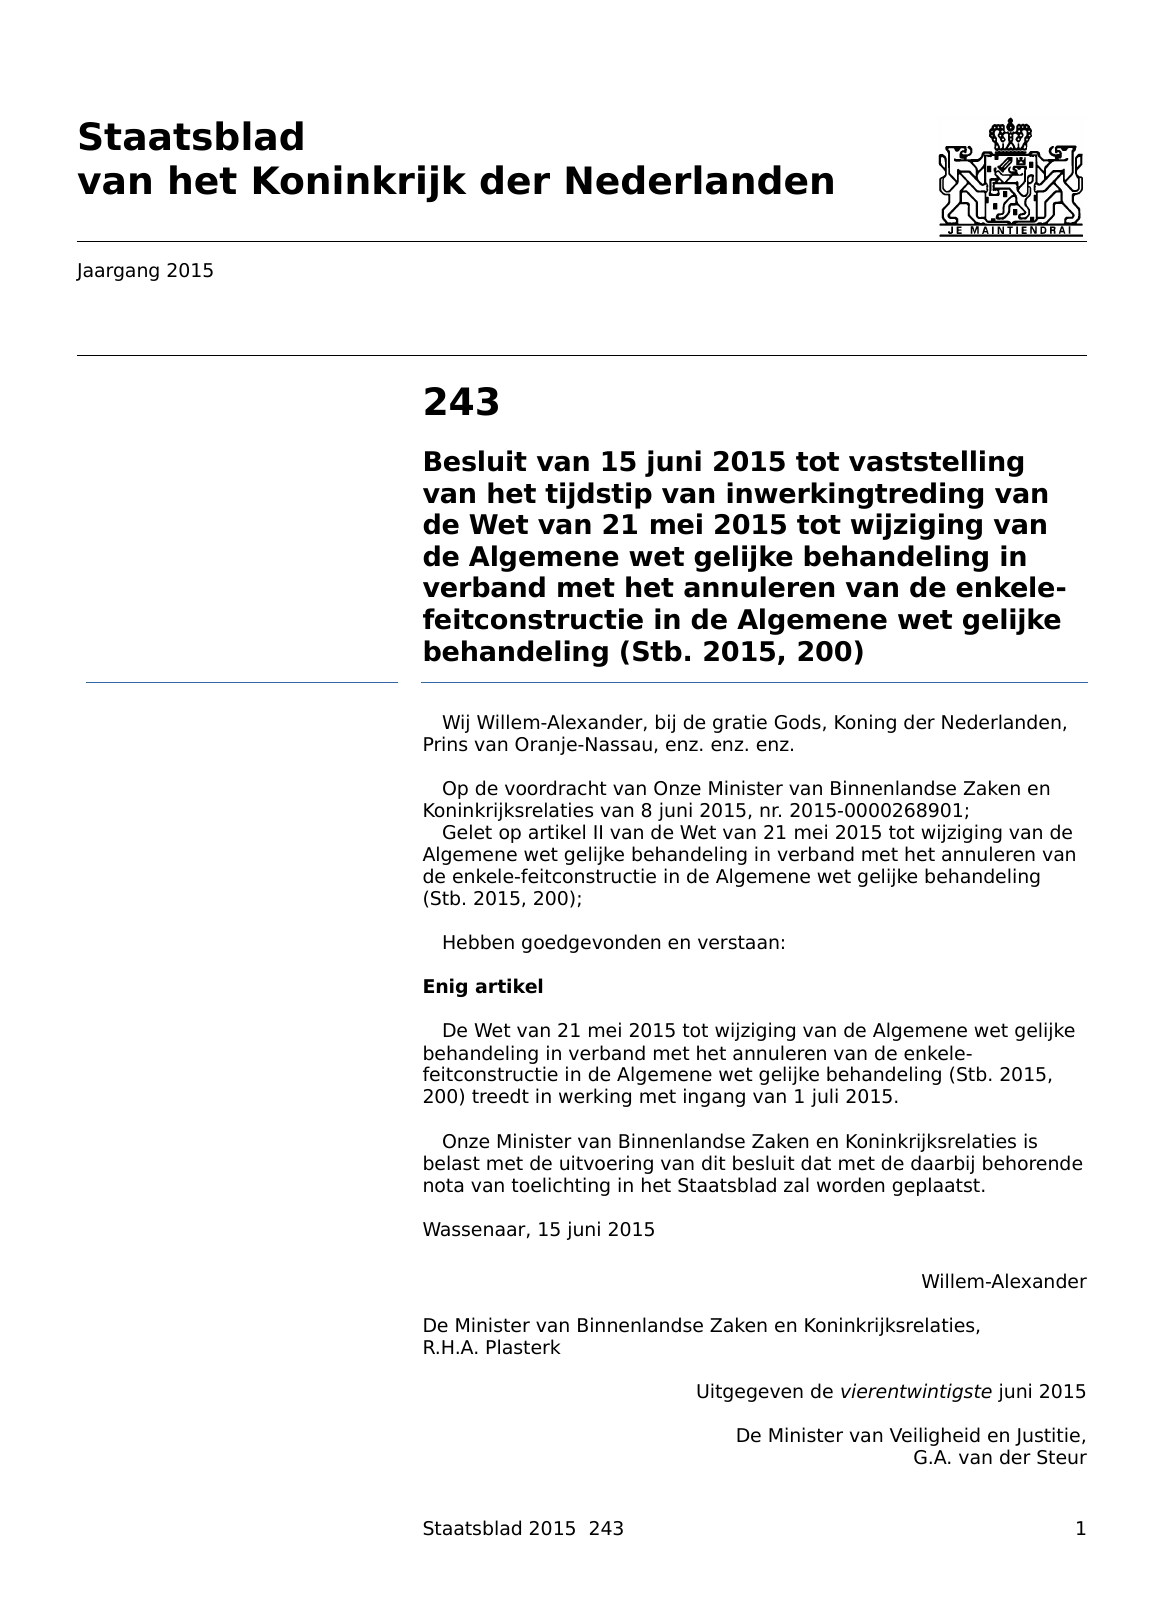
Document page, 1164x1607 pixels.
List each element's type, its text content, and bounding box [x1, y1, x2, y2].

text Wij Willem-Alexander, bij de gratie Gods, Koning der Nederlanden, Prins van Oranje-Nassau, enz. enz. enz. [422, 712, 1087, 756]
picture [936, 115, 1087, 240]
text Willem-Alexander [422, 1271, 1087, 1293]
text Uitgegeven de vierentwintigste juni 2015 [422, 1381, 1087, 1403]
text Besluit van 15 juni 2015 tot vaststelling van het tijdstip van inwerkingtreding van de Wet van 21 mei 2015 tot wijziging van de Algemene wet gelijke behandeling in verband met het annuleren van de enkele-feitconstructie in de Algemene wet gelijke behandeling (Stb. 2015, 200) [422, 447, 1087, 667]
text De Minister van Veiligheid en Justitie, G.A. van der Steur [422, 1425, 1087, 1469]
text Hebben goedgevonden en verstaan: [422, 932, 1087, 954]
table_header Staatsblad van het Koninkrijk der Nederlanden [77, 100, 886, 241]
table_header [886, 100, 1087, 241]
subtitle 243 [422, 381, 1087, 424]
subtitle Enig artikel [422, 976, 1087, 998]
text Onze Minister van Binnenlandse Zaken en Koninkrijksrelaties is belast met de uitvoering van dit besluit dat met de daarbij behorende nota van toelichting in het Staatsblad zal worden geplaatst. [422, 1131, 1087, 1196]
text De Wet van 21 mei 2015 tot wijziging van de Algemene wet gelijke behandeling in verband met het annuleren van de enkele-feitconstructie in de Algemene wet gelijke behandeling (Stb. 2015, 200) treedt in werking met ingang van 1 juli 2015. [422, 1020, 1087, 1108]
text De Minister van Binnenlandse Zaken en Koninkrijksrelaties, R.H.A. Plasterk [422, 1315, 1087, 1359]
text Wassenaar, 15 juni 2015 [422, 1219, 1087, 1241]
text Op de voordracht van Onze Minister van Binnenlandse Zaken en Koninkrijksrelaties van 8 juni 2015, nr. 2015-0000268901; [422, 778, 1087, 822]
text Gelet op artikel II van de Wet van 21 mei 2015 tot wijziging van de Algemene wet gelijke behandeling in verband met het annuleren van de enkele-feitconstructie in de Algemene wet gelijke behandeling (Stb. 2015, 200); [422, 822, 1087, 910]
table_cell Jaargang 2015 [77, 242, 1087, 355]
